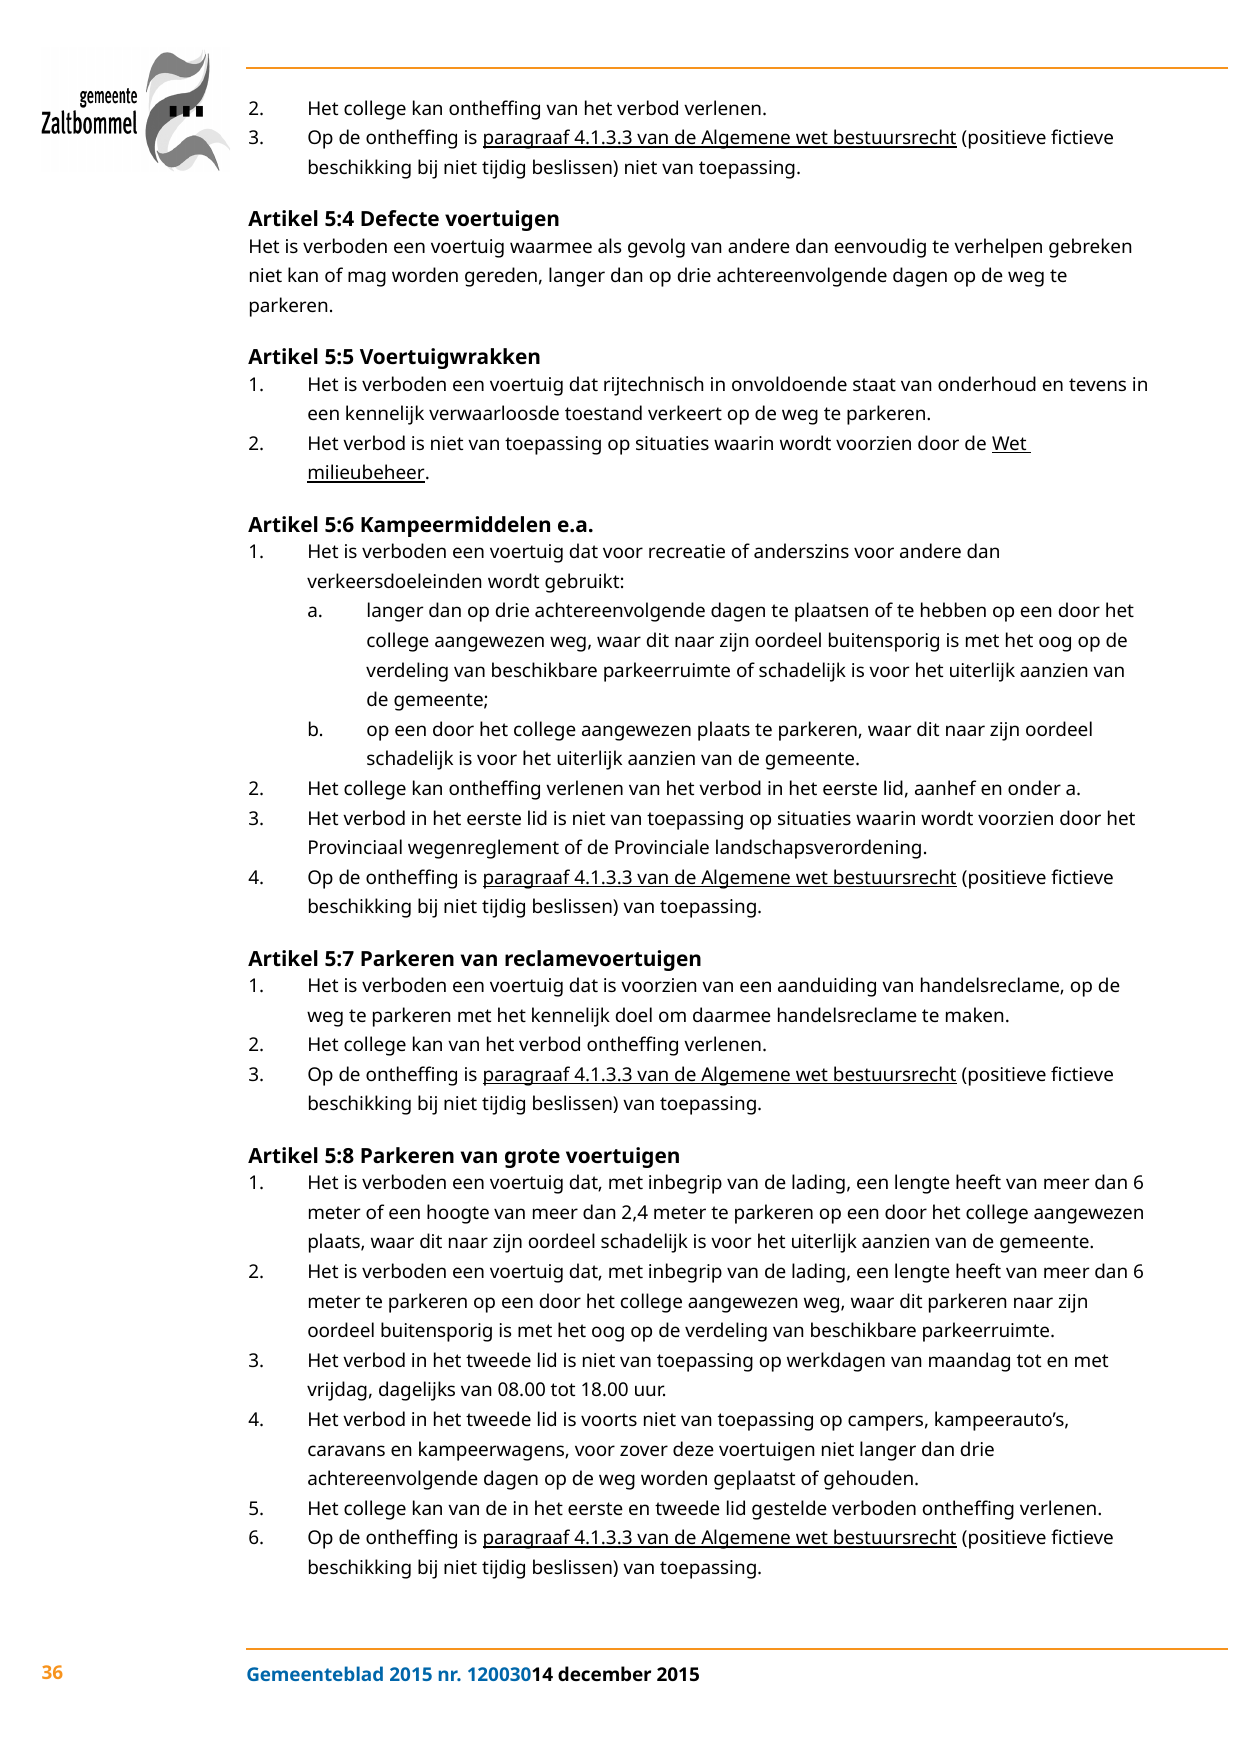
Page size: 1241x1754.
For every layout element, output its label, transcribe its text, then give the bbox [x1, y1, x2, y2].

list Op de ontheffing is paragraaf 4.1.3.3 van de Algemene wet bestuursrecht (positieve fictieve beschikking bij niet tijdig beslissen) van toepassing. [248, 1524, 1152, 1580]
list Het college kan van de in het eerste en tweede lid gestelde verboden ontheffing verlenen. [248, 1495, 1152, 1521]
text Artikel 5:4 Defecte voertuigen [248, 204, 1152, 233]
text Artikel 5:6 Kampeermiddelen e.a. [248, 510, 1152, 538]
list Het is verboden een voertuig dat, met inbegrip van de lading, een lengte heeft van meer dan 6 meter of een hoogte van meer dan 2,4 meter te parkeren op een door het college aangewezen plaats, waar dit naar zijn oordeel schadelijk is voor het uiterlijk aanzien van de gemeente. [248, 1169, 1152, 1254]
list Het verbod in het tweede lid is voorts niet van toepassing op campers, kampeerauto’s, caravans en kampeerwagens, voor zover deze voertuigen niet langer dan drie achtereenvolgende dagen op de weg worden geplaatst of gehouden. [248, 1406, 1152, 1491]
list Het is verboden een voertuig dat, met inbegrip van de lading, een lengte heeft van meer dan 6 meter te parkeren op een door het college aangewezen weg, waar dit parkeren naar zijn oordeel buitensporig is met het oog op de verdeling van beschikbare parkeerruimte. [248, 1258, 1152, 1343]
list Op de ontheffing is paragraaf 4.1.3.3 van de Algemene wet bestuursrecht (positieve fictieve beschikking bij niet tijdig beslissen) van toepassing. [248, 1061, 1152, 1116]
list Het verbod in het eerste lid is niet van toepassing op situaties waarin wordt voorzien door het Provinciaal wegenreglement of de Provinciale landschapsverordening. [248, 805, 1152, 860]
list op een door het college aangewezen plaats te parkeren, waar dit naar zijn oordeel schadelijk is voor het uiterlijk aanzien van de gemeente. [307, 716, 1152, 771]
text Artikel 5:7 Parkeren van reclamevoertuigen [248, 944, 1152, 972]
list Het is verboden een voertuig dat rijtechnisch in onvoldoende staat van onderhoud en tevens in een kennelijk verwaarloosde toestand verkeert op de weg te parkeren. [248, 371, 1152, 426]
list Het college kan van het verbod ontheffing verlenen. [248, 1031, 1152, 1057]
list Op de ontheffing is paragraaf 4.1.3.3 van de Algemene wet bestuursrecht (positieve fictieve beschikking bij niet tijdig beslissen) niet van toepassing. [248, 124, 1152, 180]
list Op de ontheffing is paragraaf 4.1.3.3 van de Algemene wet bestuursrecht (positieve fictieve beschikking bij niet tijdig beslissen) van toepassing. [248, 864, 1152, 919]
list Het verbod is niet van toepassing op situaties waarin wordt voorzien door de Wet milieubeheer. [248, 430, 1152, 485]
list Het college kan ontheffing van het verbod verlenen. [248, 95, 1152, 121]
list Het is verboden een voertuig dat voor recreatie of anderszins voor andere dan verkeersdoeleinden wordt gebruikt: [248, 538, 1152, 594]
list Het college kan ontheffing verlenen van het verbod in het eerste lid, aanhef en onder a. [248, 775, 1152, 801]
list langer dan op drie achtereenvolgende dagen te plaatsen of te hebben op een door het college aangewezen weg, waar dit naar zijn oordeel buitensporig is met het oog op de verdeling van beschikbare parkeerruimte of schadelijk is voor het uiterlijk aanzien van de gemeente; [307, 598, 1152, 712]
text Artikel 5:5 Voertuigwrakken [248, 342, 1152, 371]
text Artikel 5:8 Parkeren van grote voertuigen [248, 1141, 1152, 1169]
list Het is verboden een voertuig dat is voorzien van een aanduiding van handelsreclame, op de weg te parkeren met het kennelijk doel om daarmee handelsreclame te maken. [248, 972, 1152, 1028]
list Het verbod in het tweede lid is niet van toepassing op werkdagen van maandag tot en met vrijdag, dagelijks van 08.00 tot 18.00 uur. [248, 1347, 1152, 1402]
text Het is verboden een voertuig waarmee als gevolg van andere dan eenvoudig te verhelpen gebreken niet kan of mag worden gereden, langer dan op drie achtereenvolgende dagen op de weg te parkeren. [248, 233, 1152, 318]
picture [41, 47, 231, 172]
